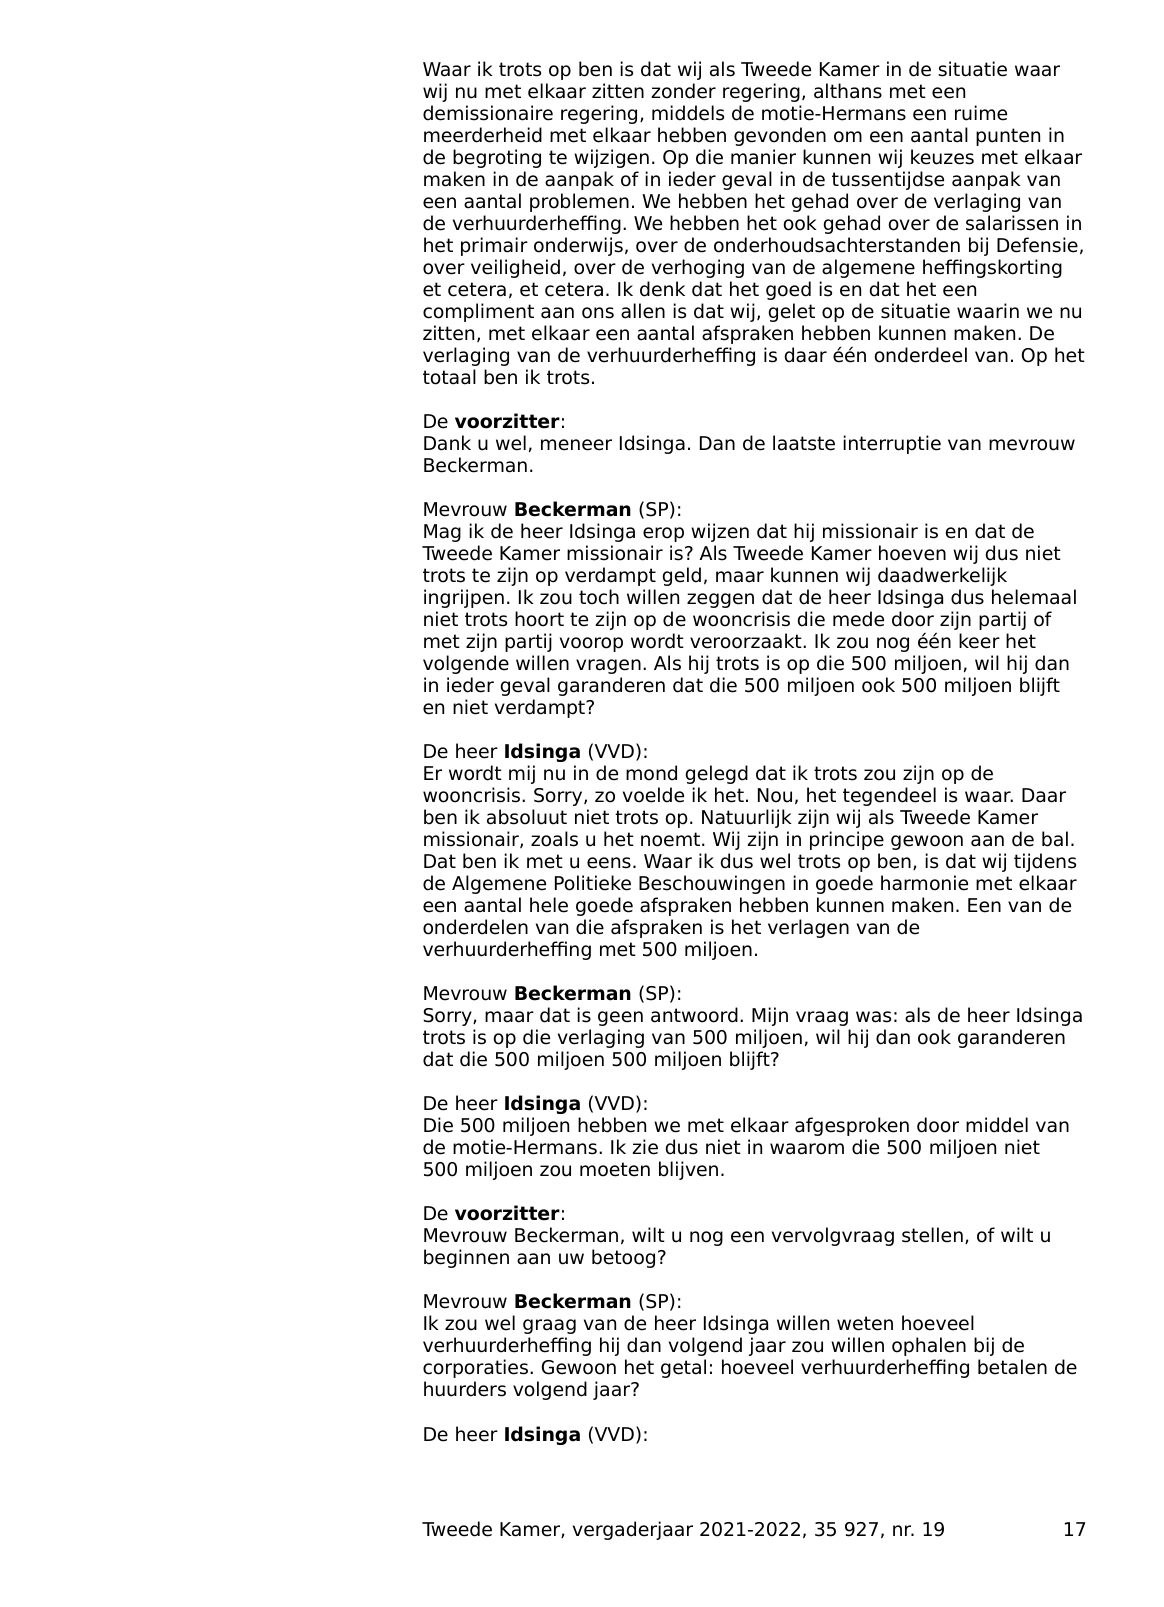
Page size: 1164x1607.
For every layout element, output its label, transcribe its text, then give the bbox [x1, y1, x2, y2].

text De heer Idsinga (VVD): [422, 1423, 1087, 1445]
text Mevrouw Beckerman, wilt u nog een vervolgvraag stellen, of wilt u beginnen aan uw betoog? [422, 1225, 1087, 1269]
text Mag ik de heer Idsinga erop wijzen dat hij missionair is en dat de Tweede Kamer missionair is? Als Tweede Kamer hoeven wij dus niet trots te zijn op verdampt geld, maar kunnen wij daadwerkelijk ingrijpen. Ik zou toch willen zeggen dat de heer Idsinga dus helemaal niet trots hoort te zijn op de wooncrisis die mede door zijn partij of met zijn partij voorop wordt veroorzaakt. Ik zou nog één keer het volgende willen vragen. Als hij trots is op die 500 miljoen, wil hij dan in ieder geval garanderen dat die 500 miljoen ook 500 miljoen blijft en niet verdampt? [422, 521, 1087, 719]
text Ik zou wel graag van de heer Idsinga willen weten hoeveel verhuurderheffing hij dan volgend jaar zou willen ophalen bij de corporaties. Gewoon het getal: hoeveel verhuurderheffing betalen de huurders volgend jaar? [422, 1313, 1087, 1401]
text Dank u wel, meneer Idsinga. Dan de laatste interruptie van mevrouw Beckerman. [422, 433, 1087, 477]
text Mevrouw Beckerman (SP): [422, 1291, 1087, 1313]
text Mevrouw Beckerman (SP): [422, 499, 1087, 521]
text De voorzitter: [422, 1203, 1087, 1225]
text Er wordt mij nu in de mond gelegd dat ik trots zou zijn op de wooncrisis. Sorry, zo voelde ik het. Nou, het tegendeel is waar. Daar ben ik absoluut niet trots op. Natuurlijk zijn wij als Tweede Kamer missionair, zoals u het noemt. Wij zijn in principe gewoon aan de bal. Dat ben ik met u eens. Waar ik dus wel trots op ben, is dat wij tijdens de Algemene Politieke Beschouwingen in goede harmonie met elkaar een aantal hele goede afspraken hebben kunnen maken. Een van de onderdelen van die afspraken is het verlagen van de verhuurderheffing met 500 miljoen. [422, 763, 1087, 961]
text Mevrouw Beckerman (SP): [422, 983, 1087, 1005]
text Waar ik trots op ben is dat wij als Tweede Kamer in de situatie waar wij nu met elkaar zitten zonder regering, althans met een demissionaire regering, middels de motie-Hermans een ruime meerderheid met elkaar hebben gevonden om een aantal punten in de begroting te wijzigen. Op die manier kunnen wij keuzes met elkaar maken in de aanpak of in ieder geval in de tussentijdse aanpak van een aantal problemen. We hebben het gehad over de verlaging van de verhuurderheffing. We hebben het ook gehad over de salarissen in het primair onderwijs, over de onderhoudsachterstanden bij Defensie, over veiligheid, over de verhoging van de algemene heffingskorting et cetera, et cetera. Ik denk dat het goed is en dat het een compliment aan ons allen is dat wij, gelet op de situatie waarin we nu zitten, met elkaar een aantal afspraken hebben kunnen maken. De verlaging van de verhuurderheffing is daar één onderdeel van. Op het totaal ben ik trots. [422, 59, 1087, 389]
text Sorry, maar dat is geen antwoord. Mijn vraag was: als de heer Idsinga trots is op die verlaging van 500 miljoen, wil hij dan ook garanderen dat die 500 miljoen 500 miljoen blijft? [422, 1005, 1087, 1071]
text De heer Idsinga (VVD): [422, 741, 1087, 763]
text De heer Idsinga (VVD): [422, 1093, 1087, 1115]
text De voorzitter: [422, 411, 1087, 433]
text Die 500 miljoen hebben we met elkaar afgesproken door middel van de motie-Hermans. Ik zie dus niet in waarom die 500 miljoen niet 500 miljoen zou moeten blijven. [422, 1115, 1087, 1181]
